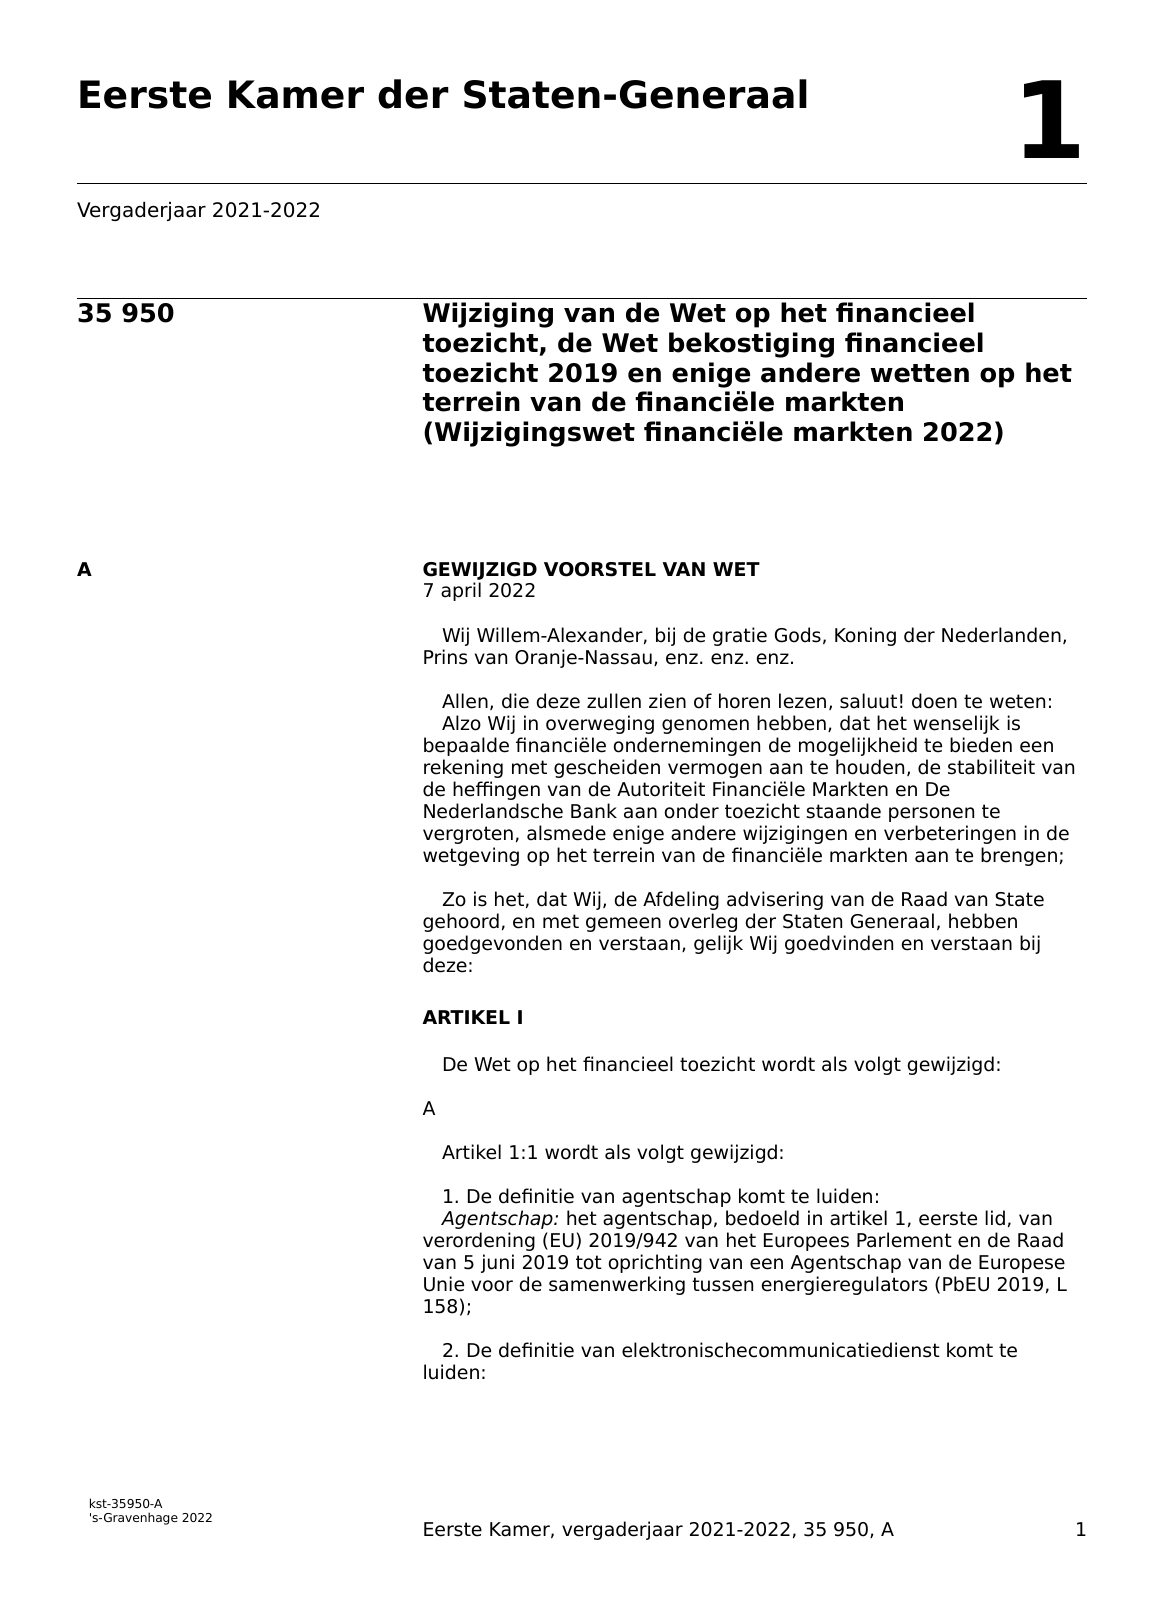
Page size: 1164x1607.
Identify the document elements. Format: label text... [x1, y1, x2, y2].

table_header 1 [886, 59, 1087, 183]
text 1. De definitie van agentschap komt te luiden: [422, 1186, 1087, 1208]
text Allen, die deze zullen zien of horen lezen, saluut! doen te weten: [422, 691, 1087, 713]
table_cell Vergaderjaar 2021-2022 [77, 184, 1087, 298]
subtitle ARTIKEL I [422, 1007, 1087, 1029]
text 's-Gravenhage 2022 [88, 1511, 323, 1525]
subtitle 35 950 Wijziging van de Wet op het financieel toezicht, de Wet bekostiging financieel toezicht 2019 en enige andere wetten op het terrein van de financiële markten (Wijzigingswet financiële markten 2022) [77, 299, 1087, 447]
text Wij Willem-Alexander, bij de gratie Gods, Koning der Nederlanden, Prins van Oranje-Nassau, enz. enz. enz. [422, 624, 1087, 668]
text De Wet op het financieel toezicht wordt als volgt gewijzigd: [422, 1054, 1087, 1076]
text Artikel 1:1 wordt als volgt gewijzigd: [422, 1142, 1087, 1164]
table_header Eerste Kamer der Staten-Generaal [77, 59, 886, 183]
text kst-35950-A [88, 1497, 323, 1511]
text 2. De definitie van elektronischecommunicatiedienst komt te luiden: [422, 1340, 1087, 1384]
text 7 april 2022 [422, 580, 1087, 602]
subtitle A GEWIJZIGD VOORSTEL VAN WET [77, 558, 1087, 580]
text A [422, 1098, 1087, 1120]
text Alzo Wij in overweging genomen hebben, dat het wenselijk is bepaalde financiële ondernemingen de mogelijkheid te bieden een rekening met gescheiden vermogen aan te houden, de stabiliteit van de heffingen van de Autoriteit Financiële Markten en De Nederlandsche Bank aan onder toezicht staande personen te vergroten, alsmede enige andere wijzigingen en verbeteringen in de wetgeving op het terrein van de financiële markten aan te brengen; [422, 713, 1087, 867]
text Agentschap: het agentschap, bedoeld in artikel 1, eerste lid, van verordening (EU) 2019/942 van het Europees Parlement en de Raad van 5 juni 2019 tot oprichting van een Agentschap van de Europese Unie voor de samenwerking tussen energieregulators (PbEU 2019, L 158); [422, 1208, 1087, 1318]
text Zo is het, dat Wij, de Afdeling advisering van de Raad van State gehoord, en met gemeen overleg der Staten Generaal, hebben goedgevonden en verstaan, gelijk Wij goedvinden en verstaan bij deze: [422, 889, 1087, 977]
